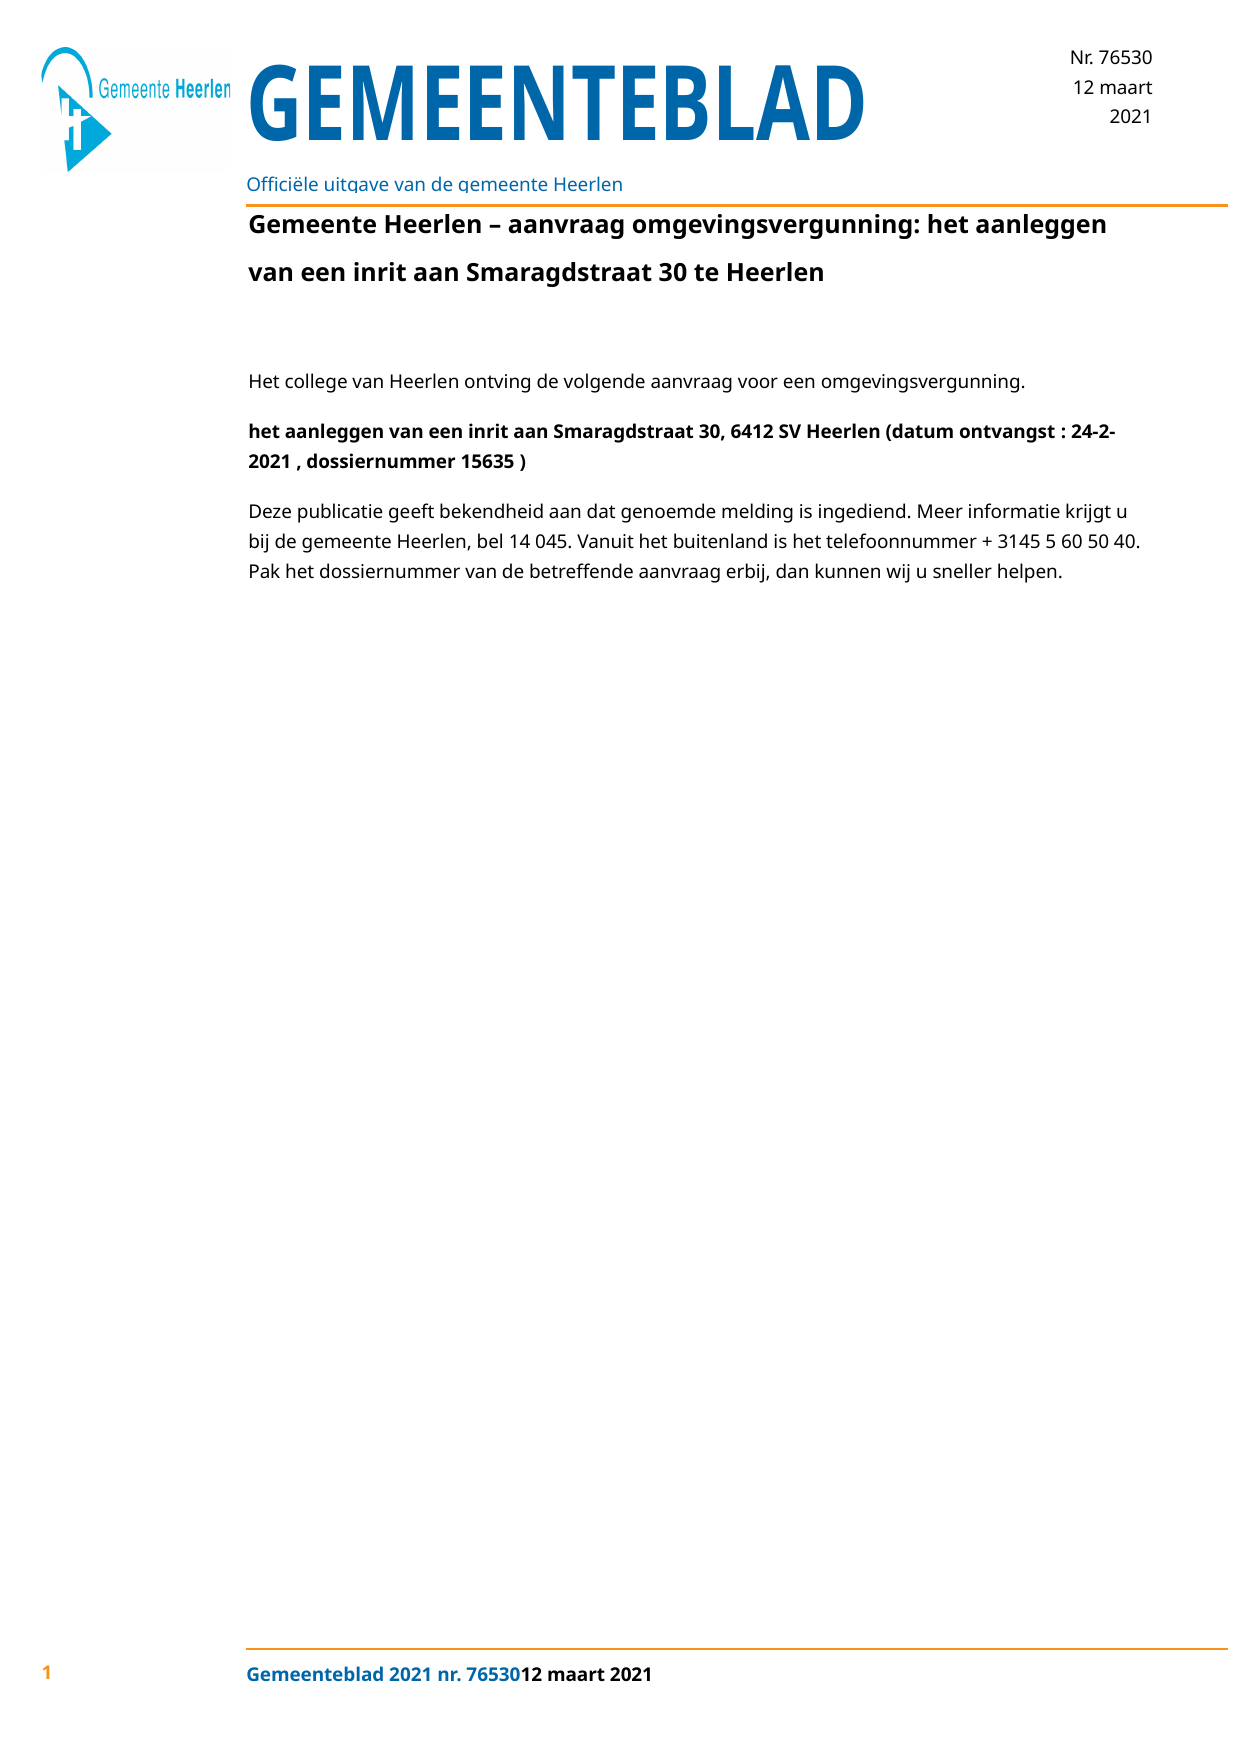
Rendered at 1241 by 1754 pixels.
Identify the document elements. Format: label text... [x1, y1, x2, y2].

text het aanleggen van een inrit aan Smaragdstraat 30, 6412 SV Heerlen (datum ontvangst : 24-2-2021 , dossiernummer 15635 ) [248, 419, 1152, 474]
picture [41, 47, 231, 172]
text Het college van Heerlen ontving de volgende aanvraag voor een omgevingsvergunning. [248, 368, 1152, 394]
text Gemeente Heerlen – aanvraag omgevingsvergunning: het aanleggen van een inrit aan Smaragdstraat 30 te Heerlen [248, 207, 1152, 288]
text Deze publicatie geeft bekendheid aan dat genoemde melding is ingediend. Meer informatie krijgt u bij de gemeente Heerlen, bel 14 045. Vanuit het buitenland is het telefoonnummer + 3145 5 60 50 40. Pak het dossiernummer van de betreffende aanvraag erbij, dan kunnen wij u sneller helpen. [248, 499, 1152, 584]
picture [41, 47, 59, 70]
